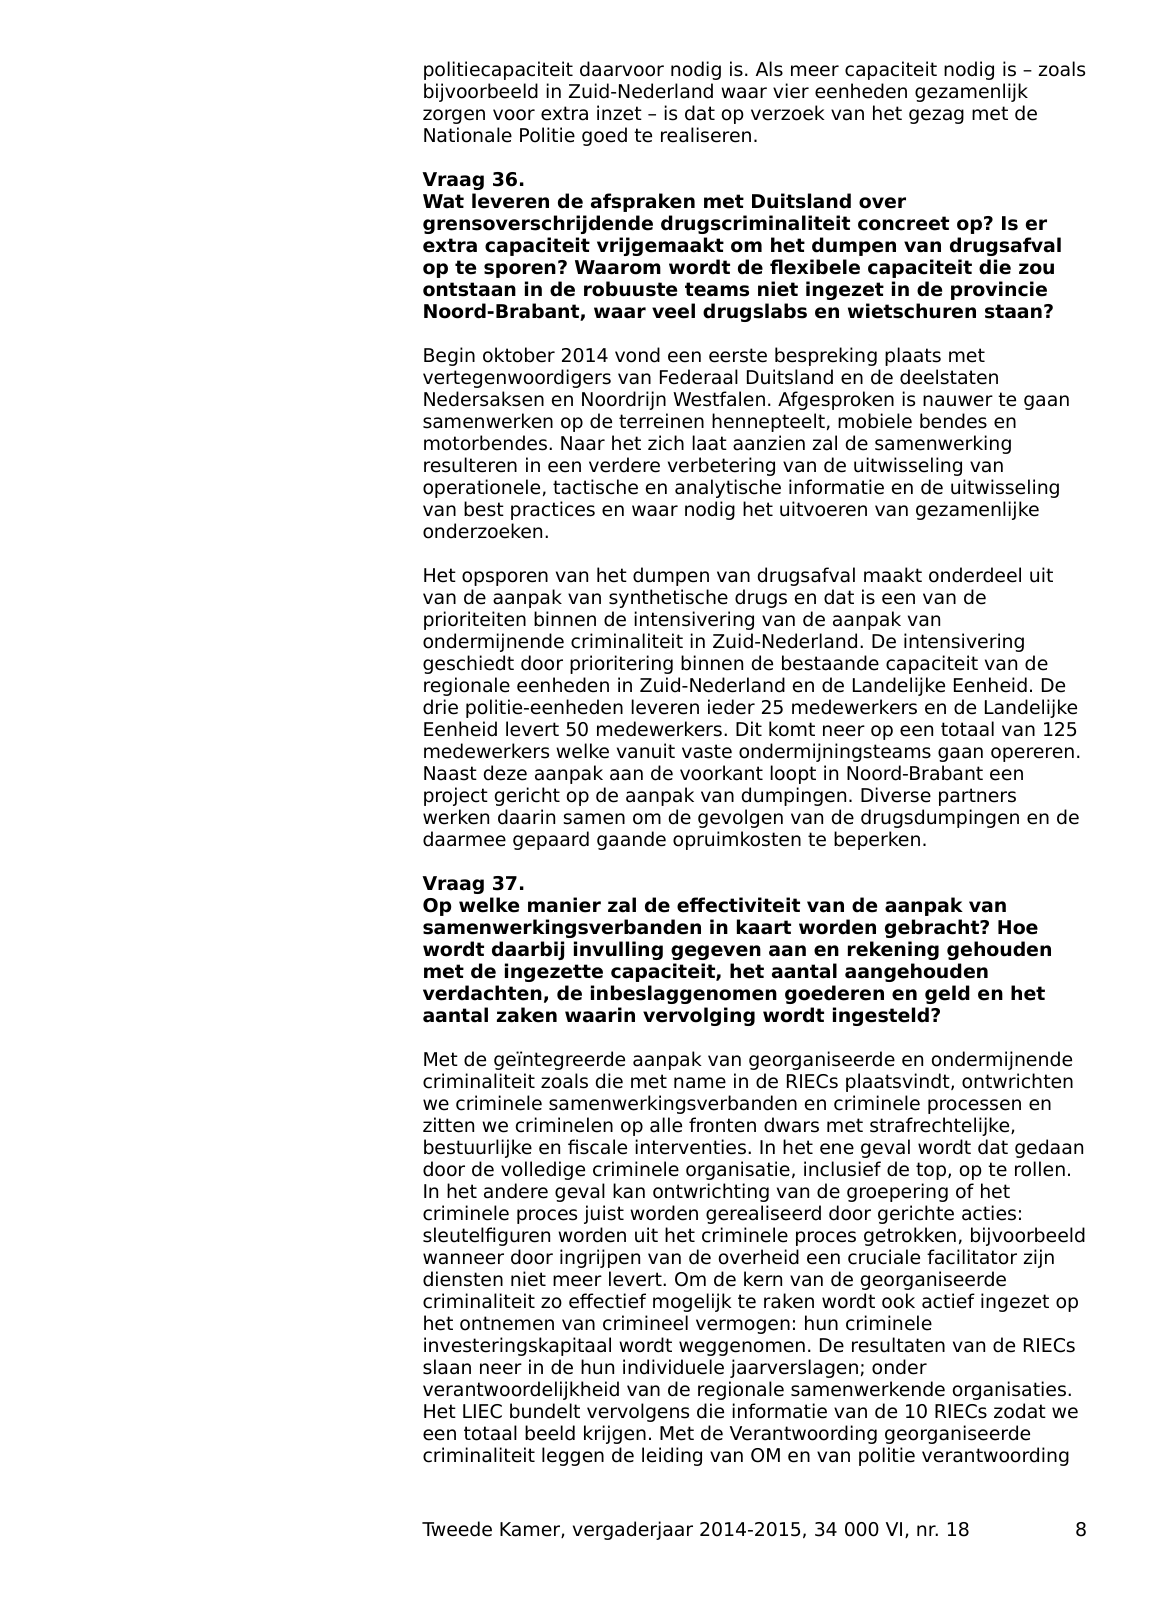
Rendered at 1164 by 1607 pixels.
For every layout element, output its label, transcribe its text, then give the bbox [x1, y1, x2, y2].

text Op welke manier zal de effectiviteit van de aanpak van samenwerkingsverbanden in kaart worden gebracht? Hoe wordt daarbij invulling gegeven aan en rekening gehouden met de ingezette capaciteit, het aantal aangehouden verdachten, de inbeslaggenomen goederen en geld en het aantal zaken waarin vervolging wordt ingesteld? [422, 895, 1087, 1027]
text Vraag 37. [422, 873, 1087, 895]
text politiecapaciteit daarvoor nodig is. Als meer capaciteit nodig is – zoals bijvoorbeeld in Zuid-Nederland waar vier eenheden gezamenlijk zorgen voor extra inzet – is dat op verzoek van het gezag met de Nationale Politie goed te realiseren. [422, 59, 1087, 147]
text Begin oktober 2014 vond een eerste bespreking plaats met vertegenwoordigers van Federaal Duitsland en de deelstaten Nedersaksen en Noordrijn Westfalen. Afgesproken is nauwer te gaan samenwerken op de terreinen hennepteelt, mobiele bendes en motorbendes. Naar het zich laat aanzien zal de samenwerking resulteren in een verdere verbetering van de uitwisseling van operationele, tactische en analytische informatie en de uitwisseling van best practices en waar nodig het uitvoeren van gezamenlijke onderzoeken. [422, 345, 1087, 543]
text Met de geïntegreerde aanpak van georganiseerde en ondermijnende criminaliteit zoals die met name in de RIECs plaatsvindt, ontwrichten we criminele samenwerkingsverbanden en criminele processen en zitten we criminelen op alle fronten dwars met strafrechtelijke, bestuurlijke en fiscale interventies. In het ene geval wordt dat gedaan door de volledige criminele organisatie, inclusief de top, op te rollen. In het andere geval kan ontwrichting van de groepering of het criminele proces juist worden gerealiseerd door gerichte acties: sleutelfiguren worden uit het criminele proces getrokken, bijvoorbeeld wanneer door ingrijpen van de overheid een cruciale facilitator zijn diensten niet meer levert. Om de kern van de georganiseerde criminaliteit zo effectief mogelijk te raken wordt ook actief ingezet op het ontnemen van crimineel vermogen: hun criminele investeringskapitaal wordt weggenomen. De resultaten van de RIECs slaan neer in de hun individuele jaarverslagen; onder verantwoordelijkheid van de regionale samenwerkende organisaties. Het LIEC bundelt vervolgens die informatie van de 10 RIECs zodat we een totaal beeld krijgen. Met de Verantwoording georganiseerde criminaliteit leggen de leiding van OM en van politie verantwoording [422, 1049, 1087, 1467]
text Het opsporen van het dumpen van drugsafval maakt onderdeel uit van de aanpak van synthetische drugs en dat is een van de prioriteiten binnen de intensivering van de aanpak van ondermijnende criminaliteit in Zuid-Nederland. De intensivering geschiedt door prioritering binnen de bestaande capaciteit van de regionale eenheden in Zuid-Nederland en de Landelijke Eenheid. De drie politie-eenheden leveren ieder 25 medewerkers en de Landelijke Eenheid levert 50 medewerkers. Dit komt neer op een totaal van 125 medewerkers welke vanuit vaste ondermijningsteams gaan opereren. Naast deze aanpak aan de voorkant loopt in Noord-Brabant een project gericht op de aanpak van dumpingen. Diverse partners werken daarin samen om de gevolgen van de drugsdumpingen en de daarmee gepaard gaande opruimkosten te beperken. [422, 565, 1087, 851]
text Vraag 36. [422, 169, 1087, 191]
text Wat leveren de afspraken met Duitsland over grensoverschrijdende drugscriminaliteit concreet op? Is er extra capaciteit vrijgemaakt om het dumpen van drugsafval op te sporen? Waarom wordt de flexibele capaciteit die zou ontstaan in de robuuste teams niet ingezet in de provincie Noord-Brabant, waar veel drugslabs en wietschuren staan? [422, 191, 1087, 323]
